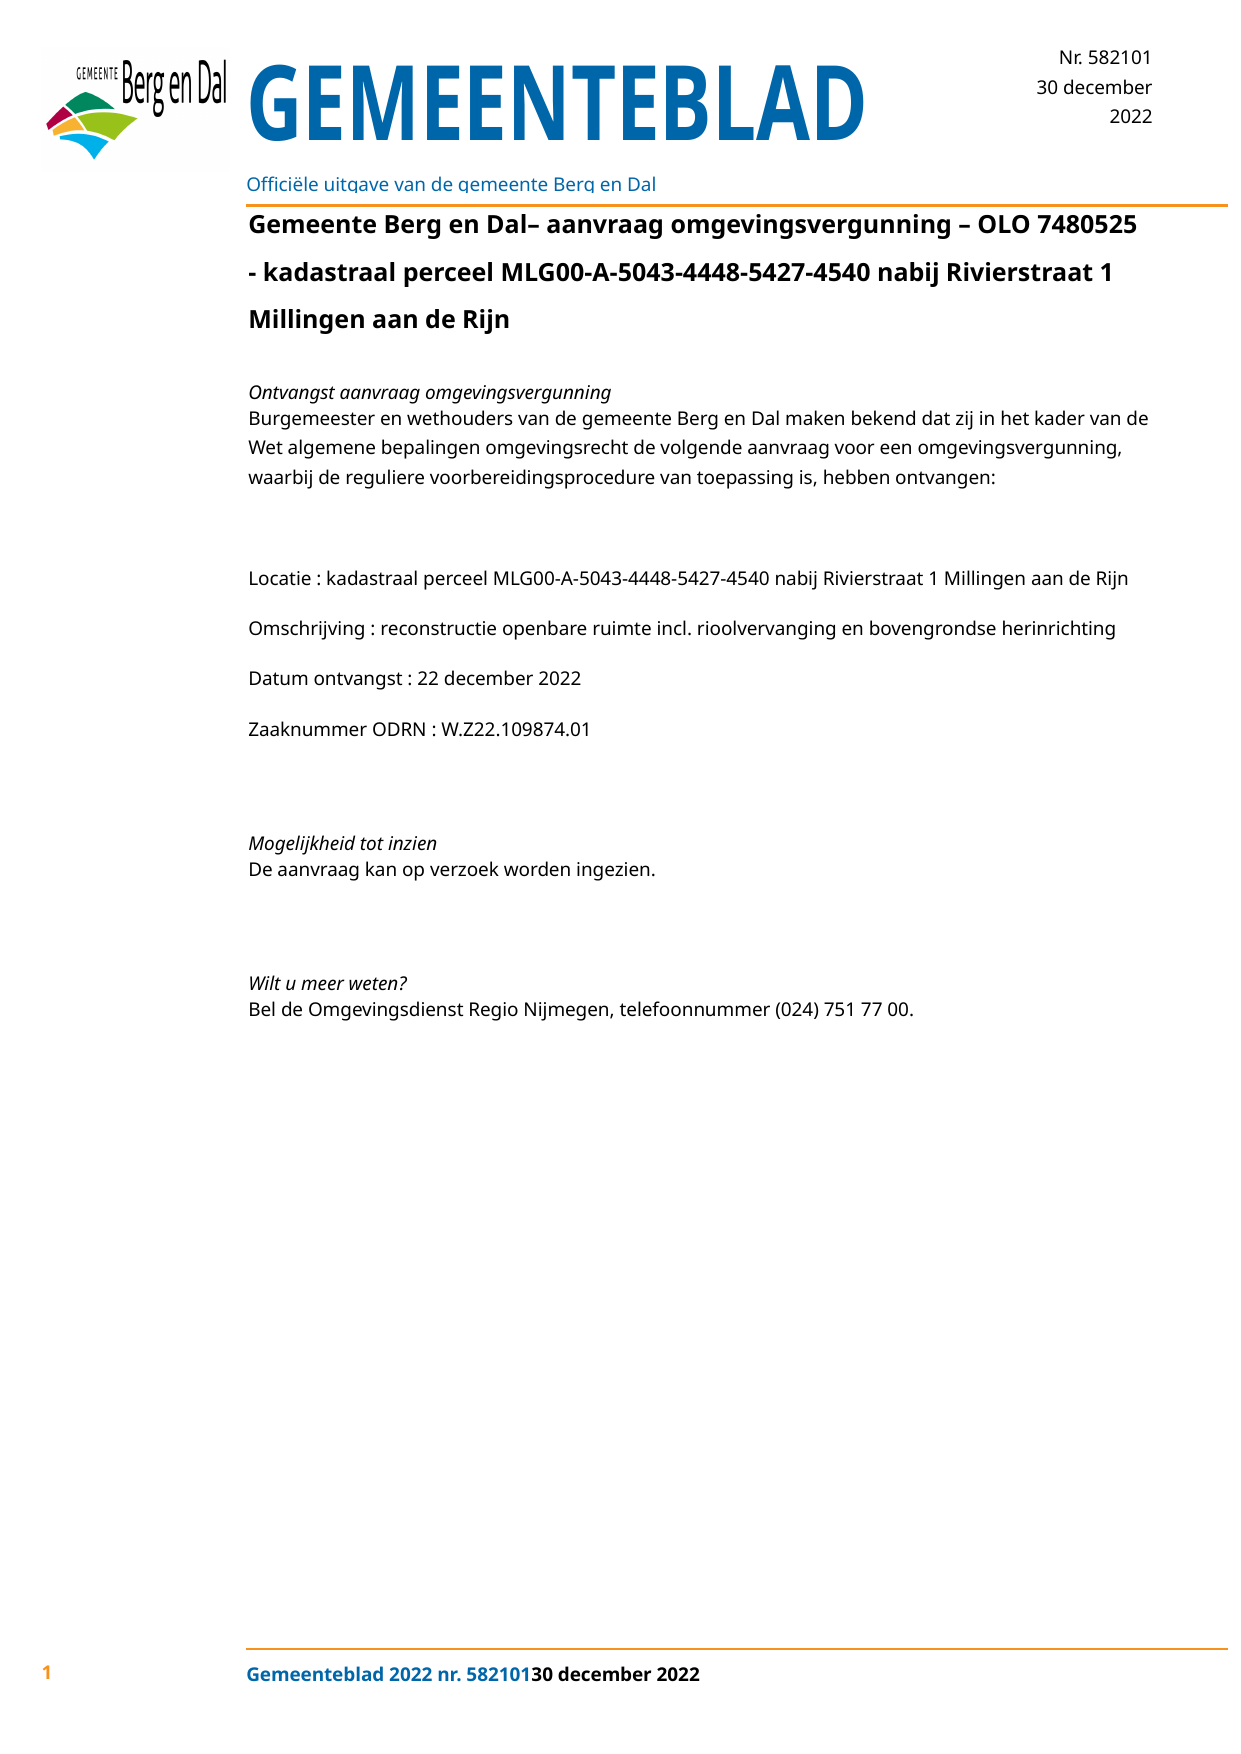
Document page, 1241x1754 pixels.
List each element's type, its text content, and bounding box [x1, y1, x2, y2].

text Zaaknummer ODRN : W.Z22.109874.01 [248, 716, 1152, 742]
text Omschrijving : reconstructie openbare ruimte incl. rioolvervanging en bovengrondse herinrichting [248, 615, 1152, 641]
picture [41, 47, 231, 172]
text Ontvangst aanvraag omgevingsvergunning [248, 379, 1152, 405]
text Mogelijkheid tot inzien [248, 830, 1152, 856]
text Gemeente Berg en Dal– aanvraag omgevingsvergunning – OLO 7480525 - kadastraal perceel MLG00-A-5043-4448-5427-4540 nabij Rivierstraat 1 Millingen aan de Rijn [248, 207, 1152, 336]
text Datum ontvangst : 22 december 2022 [248, 666, 1152, 691]
text De aanvraag kan op verzoek worden ingezien. [248, 856, 1152, 882]
text Wilt u meer weten? [248, 971, 1152, 996]
text Locatie : kadastraal perceel MLG00-A-5043-4448-5427-4540 nabij Rivierstraat 1 Millingen aan de Rijn [248, 565, 1152, 591]
text Burgemeester en wethouders van de gemeente Berg en Dal maken bekend dat zij in het kader van de Wet algemene bepalingen omgevingsrecht de volgende aanvraag voor een omgevingsvergunning, waarbij de reguliere voorbereidingsprocedure van toepassing is, hebben ontvangen: [248, 405, 1152, 490]
text Bel de Omgevingsdienst Regio Nijmegen, telefoonnummer (024) 751 77 00. [248, 996, 1152, 1022]
